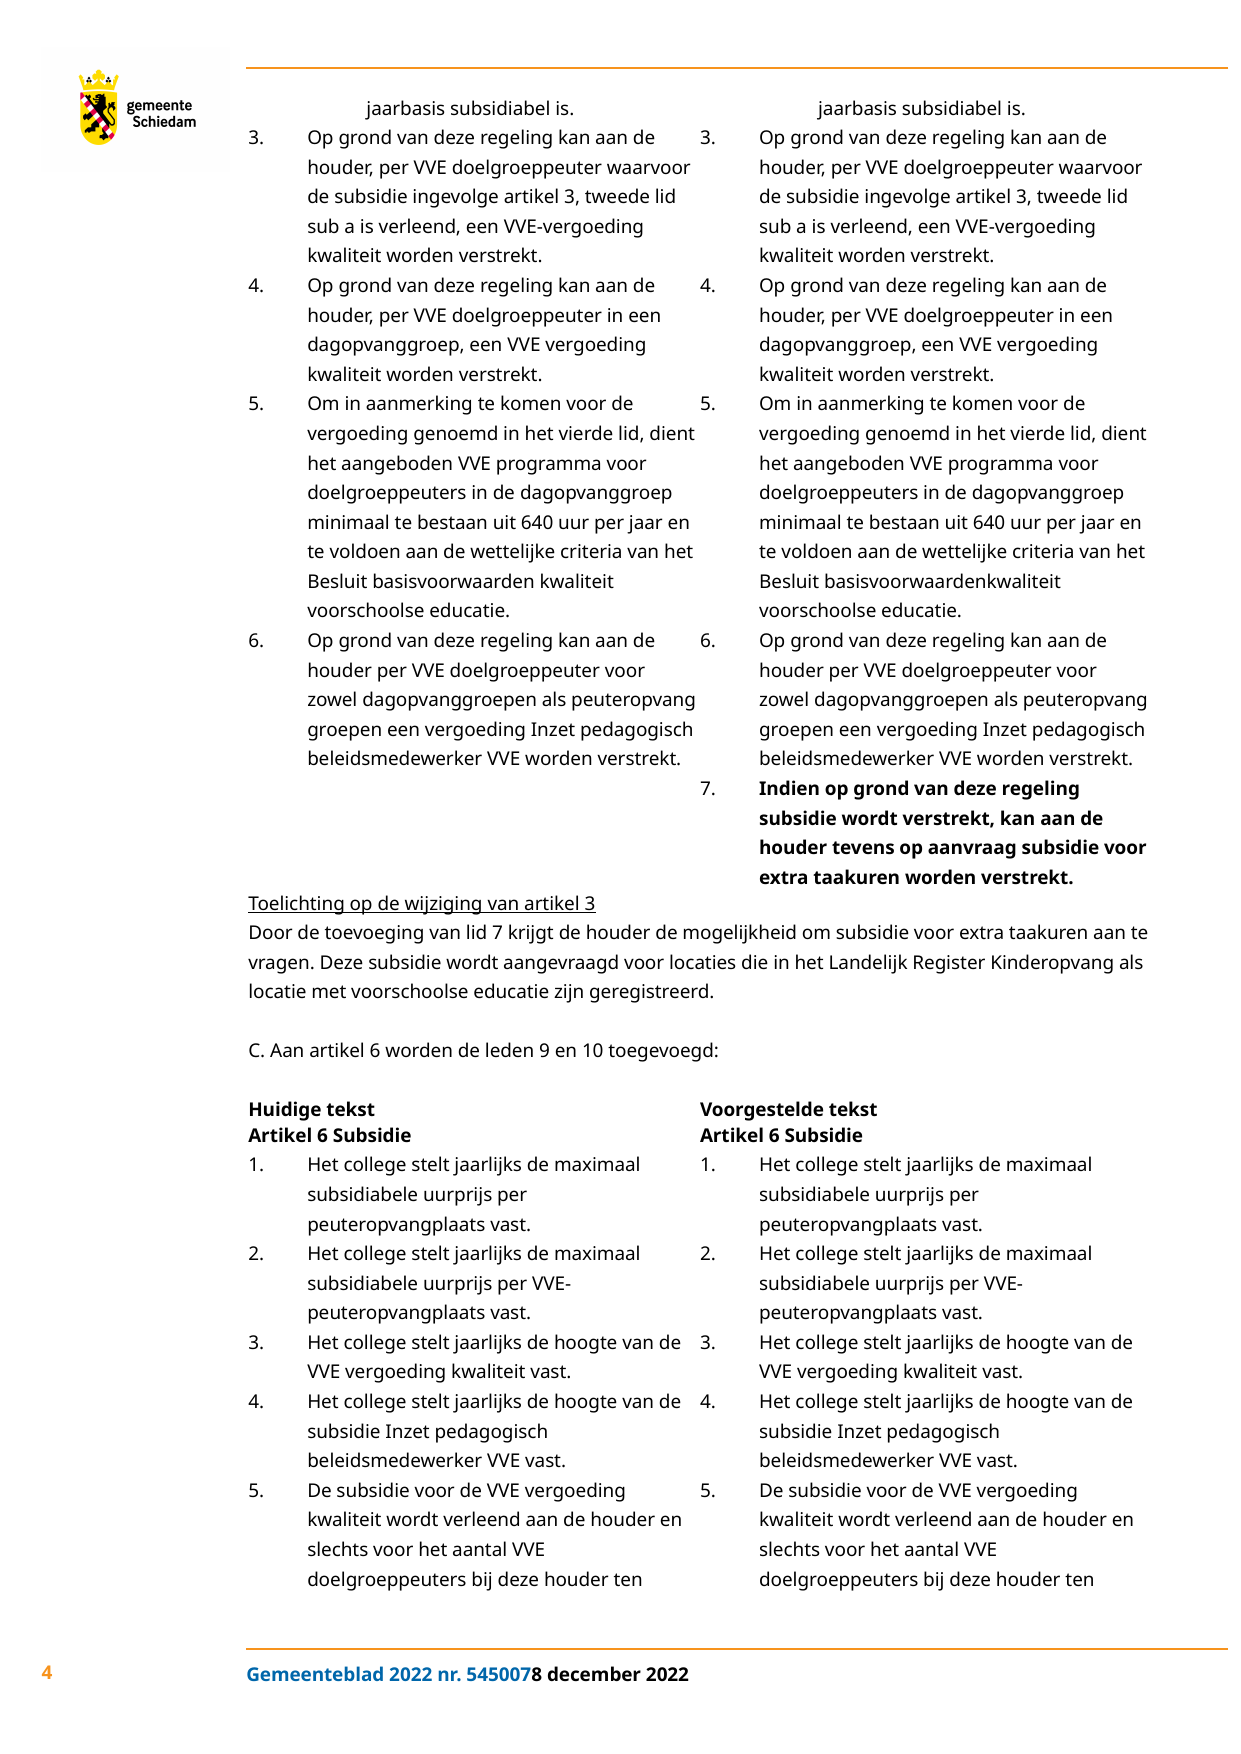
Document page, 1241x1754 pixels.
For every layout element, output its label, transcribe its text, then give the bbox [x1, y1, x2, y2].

table_header Voorgestelde tekst [700, 1096, 1152, 1122]
table_cell Artikel 6 Subsidie Het college stelt jaarlijks de maximaal subsidiabele uurprijs per peuteropvangplaats vast. Het college stelt jaarlijks de maximaal subsidiabele uurprijs per VVE-peuteropvangplaats vast. Het college stelt jaarlijks de hoogte van de VVE vergoeding kwaliteit vast. Het college stelt jaarlijks de hoogte van de subsidie Inzet pedagogisch beleidsmedewerker VVE vast. De subsidie voor de VVE vergoeding kwaliteit wordt verleend aan de houder en slechts voor het aantal VVE doelgroeppeuters bij deze houder ten [248, 1122, 700, 1591]
table_cell jaarbasis subsidiabel is. Op grond van deze regeling kan aan de houder, per VVE doelgroeppeuter waarvoor de subsidie ingevolge artikel 3, tweede lid sub a is verleend, een VVE-vergoeding kwaliteit worden verstrekt. Op grond van deze regeling kan aan de houder, per VVE doelgroeppeuter in een dagopvanggroep, een VVE vergoeding kwaliteit worden verstrekt. Om in aanmerking te komen voor de vergoeding genoemd in het vierde lid, dient het aangeboden VVE programma voor doelgroeppeuters in de dagopvanggroep minimaal te bestaan uit 640 uur per jaar en te voldoen aan de wettelijke criteria van het Besluit basisvoorwaardenkwaliteit voorschoolse educatie. Op grond van deze regeling kan aan de houder per VVE doelgroeppeuter voor zowel dagopvanggroepen als peuteropvang groepen een vergoeding Inzet pedagogisch beleidsmedewerker VVE worden verstrekt. Indien op grond van deze regeling subsidie wordt verstrekt, kan aan de houder tevens op aanvraag subsidie voor extra taakuren worden verstrekt. [700, 95, 1152, 890]
table_header Huidige tekst [248, 1096, 700, 1122]
table_cell Artikel 6 Subsidie Het college stelt jaarlijks de maximaal subsidiabele uurprijs per peuteropvangplaats vast. Het college stelt jaarlijks de maximaal subsidiabele uurprijs per VVE-peuteropvangplaats vast. Het college stelt jaarlijks de hoogte van de VVE vergoeding kwaliteit vast. Het college stelt jaarlijks de hoogte van de subsidie Inzet pedagogisch beleidsmedewerker VVE vast. De subsidie voor de VVE vergoeding kwaliteit wordt verleend aan de houder en slechts voor het aantal VVE doelgroeppeuters bij deze houder ten [700, 1122, 1152, 1591]
picture [41, 47, 231, 172]
text C. Aan artikel 6 worden de leden 9 en 10 toegevoegd: [248, 1037, 1152, 1063]
table_cell Toelichting op de wijziging van artikel 3 Door de toevoeging van lid 7 krijgt de houder de mogelijkheid om subsidie voor extra taakuren aan te vragen. Deze subsidie wordt aangevraagd voor locaties die in het Landelijk Register Kinderopvang als locatie met voorschoolse educatie zijn geregistreerd. [248, 890, 1152, 1004]
table_cell jaarbasis subsidiabel is. Op grond van deze regeling kan aan de houder, per VVE doelgroeppeuter waarvoor de subsidie ingevolge artikel 3, tweede lid sub a is verleend, een VVE-vergoeding kwaliteit worden verstrekt. Op grond van deze regeling kan aan de houder, per VVE doelgroeppeuter in een dagopvanggroep, een VVE vergoeding kwaliteit worden verstrekt. Om in aanmerking te komen voor de vergoeding genoemd in het vierde lid, dient het aangeboden VVE programma voor doelgroeppeuters in de dagopvanggroep minimaal te bestaan uit 640 uur per jaar en te voldoen aan de wettelijke criteria van het Besluit basisvoorwaarden kwaliteit voorschoolse educatie. Op grond van deze regeling kan aan de houder per VVE doelgroeppeuter voor zowel dagopvanggroepen als peuteropvang groepen een vergoeding Inzet pedagogisch beleidsmedewerker VVE worden verstrekt. [248, 95, 700, 890]
